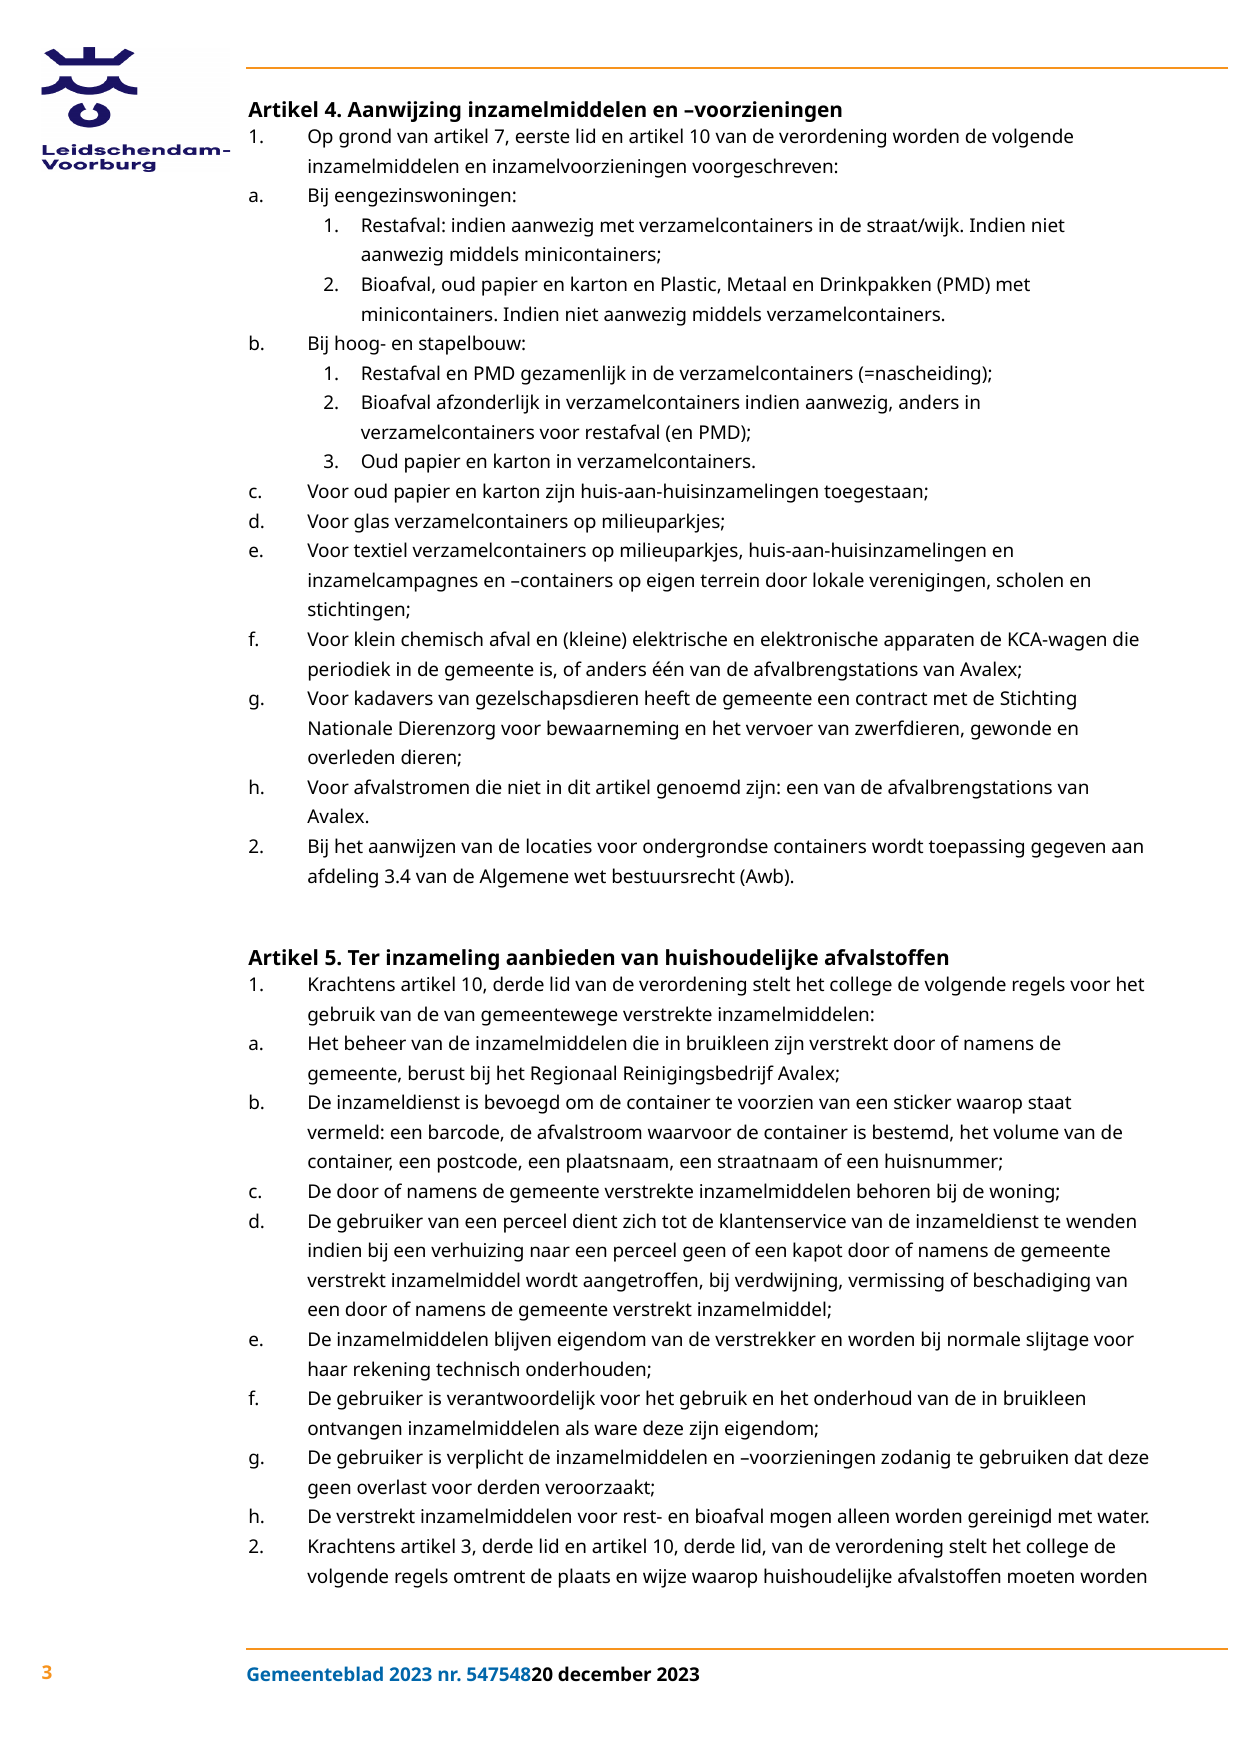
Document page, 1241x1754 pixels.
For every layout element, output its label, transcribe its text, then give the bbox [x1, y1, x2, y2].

list Op grond van artikel 7, eerste lid en artikel 10 van de verordening worden de volgende inzamelmiddelen en inzamelvoorzieningen voorgeschreven: [248, 123, 1152, 178]
list Voor textiel verzamelcontainers op milieuparkjes, huis-aan-huisinzamelingen en inzamelcampagnes en –containers op eigen terrein door lokale verenigingen, scholen en stichtingen; [248, 537, 1152, 622]
list Voor afvalstromen die niet in dit artikel genoemd zijn: een van de afvalbrengstations van Avalex. [248, 774, 1152, 829]
list Krachtens artikel 10, derde lid van de verordening stelt het college de volgende regels voor het gebruik van de van gemeentewege verstrekte inzamelmiddelen: [248, 971, 1152, 1027]
list Restafval en PMD gezamenlijk in de verzamelcontainers (=nascheiding); [323, 360, 1152, 386]
list Restafval: indien aanwezig met verzamelcontainers in de straat/wijk. Indien niet aanwezig middels minicontainers; [323, 212, 1152, 267]
text Artikel 4. Aanwijzing inzamelmiddelen en –voorzieningen [248, 95, 1152, 123]
list De gebruiker is verantwoordelijk voor het gebruik en het onderhoud van de in bruikleen ontvangen inzamelmiddelen als ware deze zijn eigendom; [248, 1385, 1152, 1441]
list Bioafval, oud papier en karton en Plastic, Metaal en Drinkpakken (PMD) met minicontainers. Indien niet aanwezig middels verzamelcontainers. [323, 271, 1152, 326]
list Voor glas verzamelcontainers op milieuparkjes; [248, 508, 1152, 533]
list Bij hoog- en stapelbouw: [248, 330, 1152, 356]
list Krachtens artikel 3, derde lid en artikel 10, derde lid, van de verordening stelt het college de volgende regels omtrent de plaats en wijze waarop huishoudelijke afvalstoffen moeten worden [248, 1533, 1152, 1589]
list Voor oud papier en karton zijn huis-aan-huisinzamelingen toegestaan; [248, 478, 1152, 504]
list Bij het aanwijzen van de locaties voor ondergrondse containers wordt toepassing gegeven aan afdeling 3.4 van de Algemene wet bestuursrecht (Awb). [248, 833, 1152, 888]
list De inzameldienst is bevoegd om de container te voorzien van een sticker waarop staat vermeld: een barcode, de afvalstroom waarvoor de container is bestemd, het volume van de container, een postcode, een plaatsnaam, een straatnaam of een huisnummer; [248, 1089, 1152, 1174]
list De gebruiker is verplicht de inzamelmiddelen en –voorzieningen zodanig te gebruiken dat deze geen overlast voor derden veroorzaakt; [248, 1444, 1152, 1500]
list De inzamelmiddelen blijven eigendom van de verstrekker en worden bij normale slijtage voor haar rekening technisch onderhouden; [248, 1326, 1152, 1382]
list Bioafval afzonderlijk in verzamelcontainers indien aanwezig, anders in verzamelcontainers voor restafval (en PMD); [323, 389, 1152, 445]
list De door of namens de gemeente verstrekte inzamelmiddelen behoren bij de woning; [248, 1178, 1152, 1204]
list Het beheer van de inzamelmiddelen die in bruikleen zijn verstrekt door of namens de gemeente, berust bij het Regionaal Reinigingsbedrijf Avalex; [248, 1030, 1152, 1086]
list Bij eengezinswoningen: [248, 182, 1152, 208]
list Oud papier en karton in verzamelcontainers. [323, 449, 1152, 474]
text Artikel 5. Ter inzameling aanbieden van huishoudelijke afvalstoffen [248, 943, 1152, 971]
list De verstrekt inzamelmiddelen voor rest- en bioafval mogen alleen worden gereinigd met water. [248, 1504, 1152, 1529]
list Voor kadavers van gezelschapsdieren heeft de gemeente een contract met de Stichting Nationale Dierenzorg voor bewaarneming en het vervoer van zwerfdieren, gewonde en overleden dieren; [248, 685, 1152, 770]
list De gebruiker van een perceel dient zich tot de klantenservice van de inzameldienst te wenden indien bij een verhuizing naar een perceel geen of een kapot door of namens de gemeente verstrekt inzamelmiddel wordt aangetroffen, bij verdwijning, vermissing of beschadiging van een door of namens de gemeente verstrekt inzamelmiddel; [248, 1208, 1152, 1322]
picture [41, 47, 231, 172]
list Voor klein chemisch afval en (kleine) elektrische en elektronische apparaten de KCA-wagen die periodiek in de gemeente is, of anders één van de afvalbrengstations van Avalex; [248, 626, 1152, 681]
